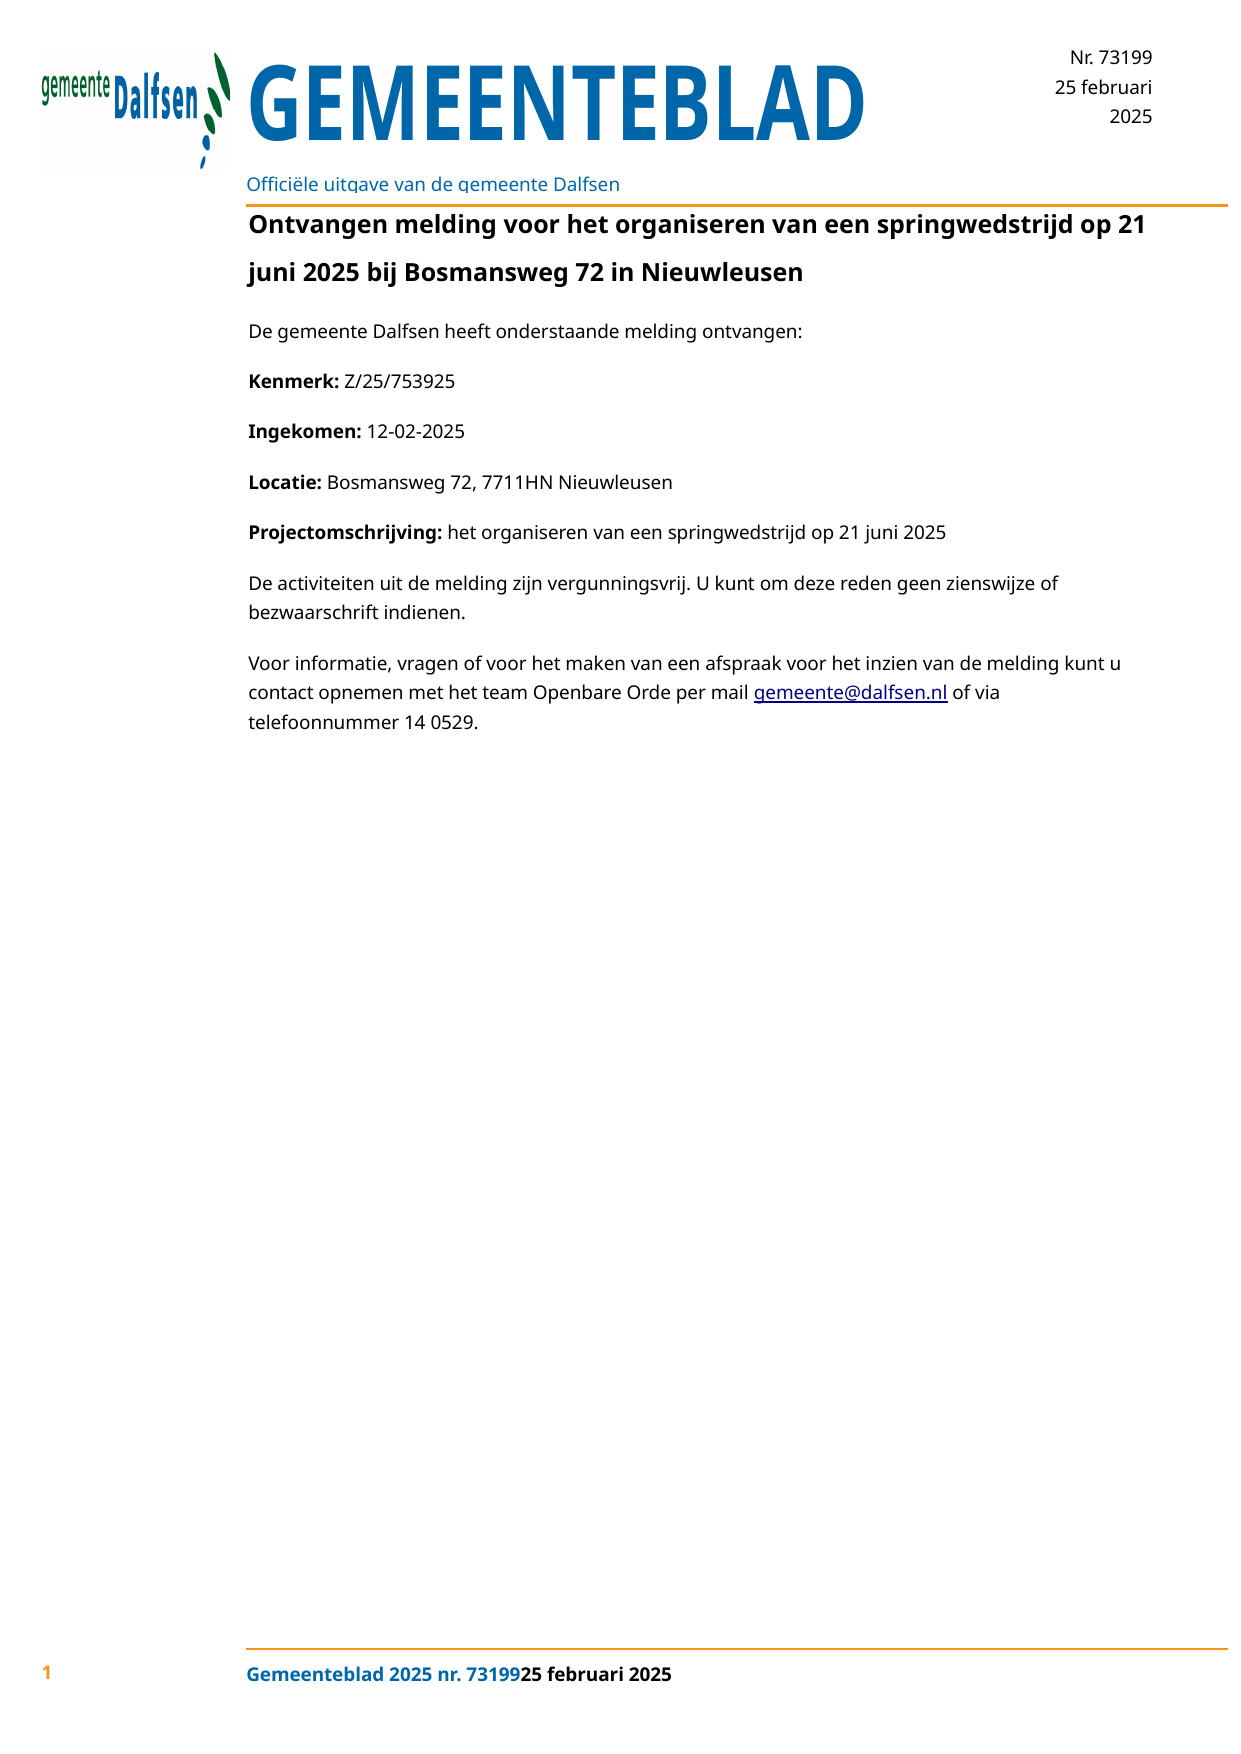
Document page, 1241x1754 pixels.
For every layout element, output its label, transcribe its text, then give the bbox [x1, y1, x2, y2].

text Locatie: Bosmansweg 72, 7711HN Nieuwleusen [248, 469, 1152, 495]
text Projectomschrijving: het organiseren van een springwedstrijd op 21 juni 2025 [248, 519, 1152, 545]
text De gemeente Dalfsen heeft onderstaande melding ontvangen: [248, 318, 1152, 344]
text Ingekomen: 12-02-2025 [248, 419, 1152, 444]
text De activiteiten uit de melding zijn vergunningsvrij. U kunt om deze reden geen zienswijze of bezwaarschrift indienen. [248, 570, 1152, 625]
text Voor informatie, vragen of voor het maken van een afspraak voor het inzien van de melding kunt u contact opnemen met het team Openbare Orde per mail gemeente@dalfsen.nl of via telefoonnummer 14 0529. [248, 650, 1152, 735]
text Ontvangen melding voor het organiseren van een springwedstrijd op 21 juni 2025 bij Bosmansweg 72 in Nieuwleusen [248, 207, 1152, 288]
text Kenmerk: Z/25/753925 [248, 368, 1152, 394]
picture [41, 47, 231, 172]
